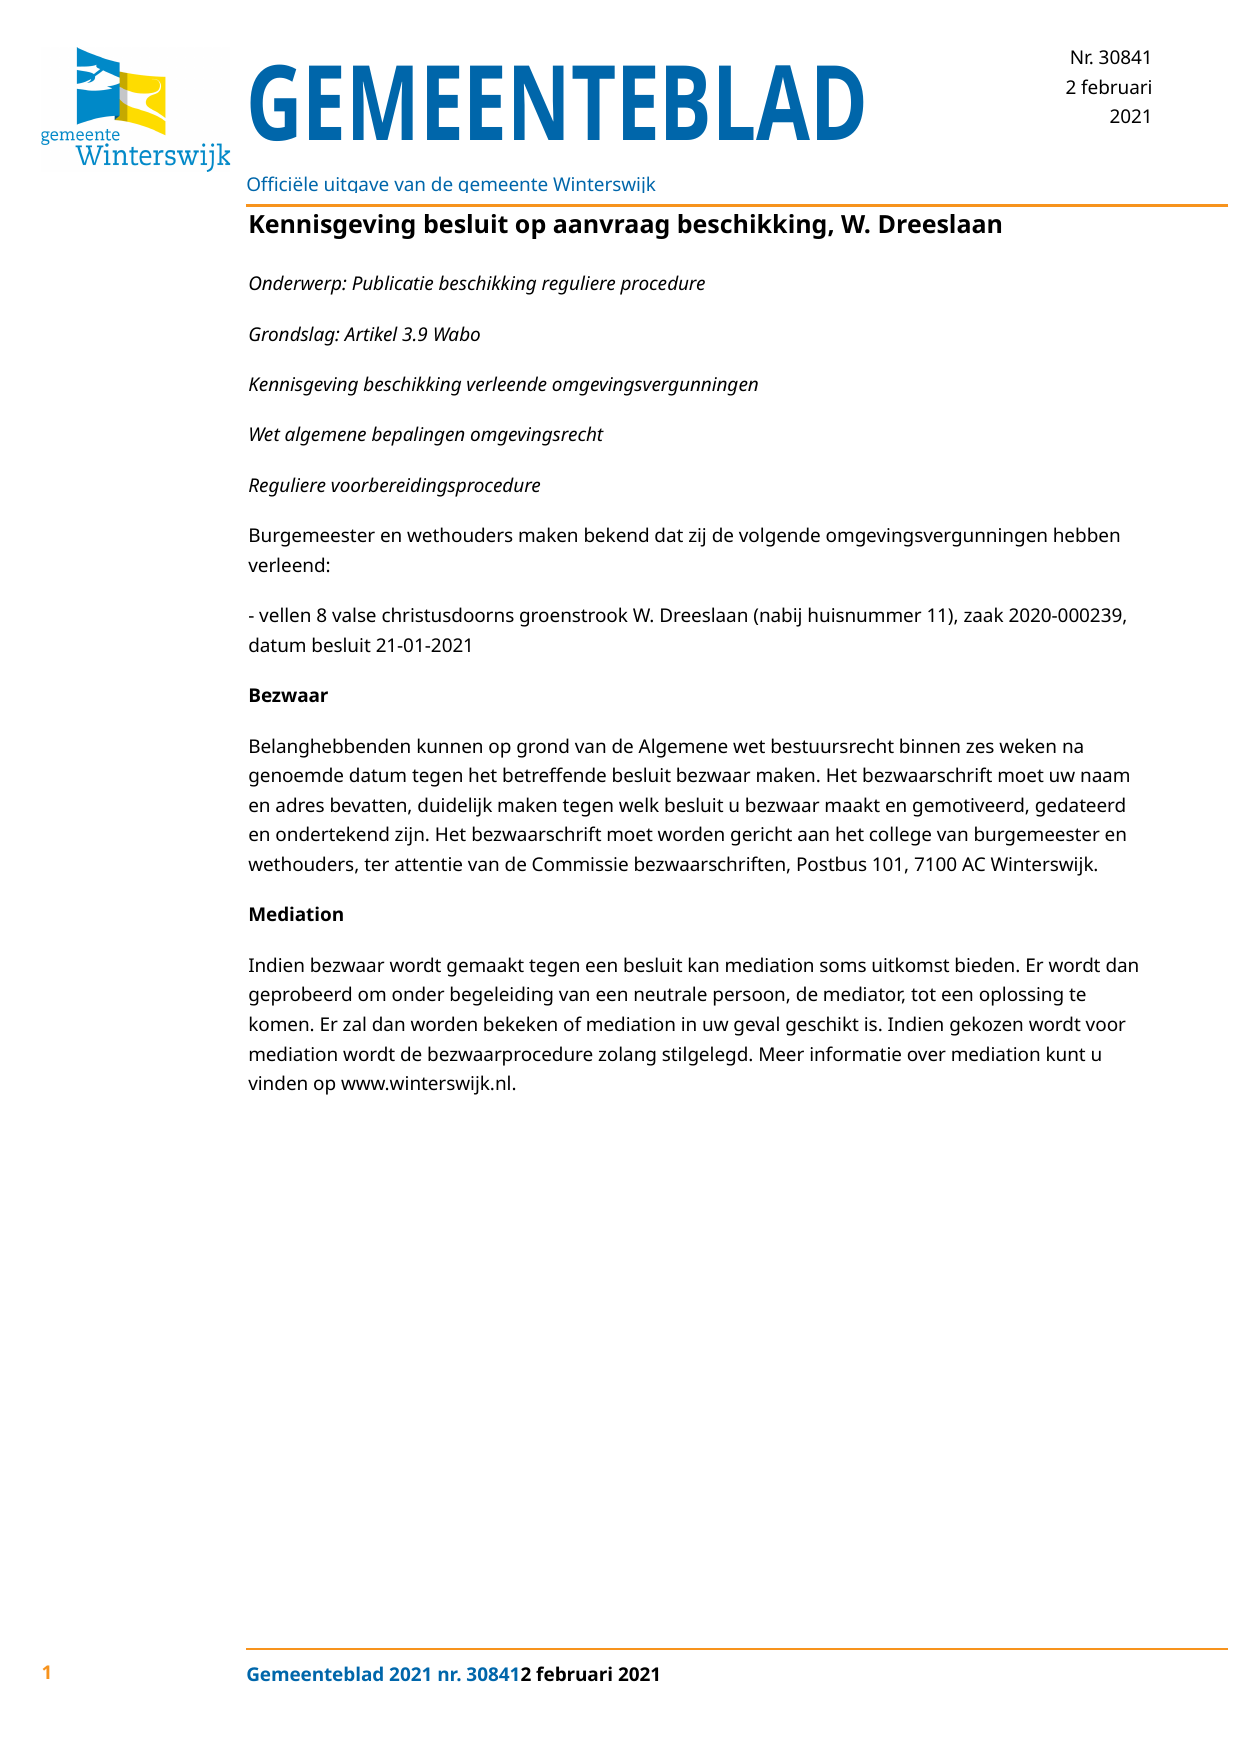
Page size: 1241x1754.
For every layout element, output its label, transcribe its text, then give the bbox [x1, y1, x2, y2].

text Kennisgeving beschikking verleende omgevingsvergunningen [248, 371, 1152, 397]
text Grondslag: Artikel 3.9 Wabo [248, 321, 1152, 346]
text Bezwaar [248, 682, 1152, 708]
picture [225, 153, 231, 162]
text Wet algemene bepalingen omgevingsrecht [248, 422, 1152, 447]
text Burgemeester en wethouders maken bekend dat zij de volgende omgevingsvergunningen hebben verleend: [248, 522, 1152, 578]
text Kennisgeving besluit op aanvraag beschikking, W. Dreeslaan [248, 207, 1152, 241]
text Reguliere voorbereidingsprocedure [248, 472, 1152, 498]
text Mediation [248, 902, 1152, 927]
text - vellen 8 valse christusdoorns groenstrook W. Dreeslaan (nabij huisnummer 11), zaak 2020-000239, datum besluit 21-01-2021 [248, 602, 1152, 658]
text Belanghebbenden kunnen op grond van de Algemene wet bestuursrecht binnen zes weken na genoemde datum tegen het betreffende besluit bezwaar maken. Het bezwaarschrift moet uw naam en adres bevatten, duidelijk maken tegen welk besluit u bezwaar maakt en gemotiveerd, gedateerd en ondertekend zijn. Het bezwaarschrift moet worden gericht aan het college van burgemeester en wethouders, ter attentie van de Commissie bezwaarschriften, Postbus 101, 7100 AC Winterswijk. [248, 733, 1152, 877]
text Indien bezwaar wordt gemaakt tegen een besluit kan mediation soms uitkomst bieden. Er wordt dan geprobeerd om onder begeleiding van een neutrale persoon, de mediator, tot een oplossing te komen. Er zal dan worden bekeken of mediation in uw geval geschikt is. Indien gekozen wordt voor mediation wordt de bezwaarprocedure zolang stilgelegd. Meer informatie over mediation kunt u vinden op www.winterswijk.nl. [248, 952, 1152, 1096]
text Onderwerp: Publicatie beschikking reguliere procedure [248, 270, 1152, 296]
picture [41, 47, 231, 172]
